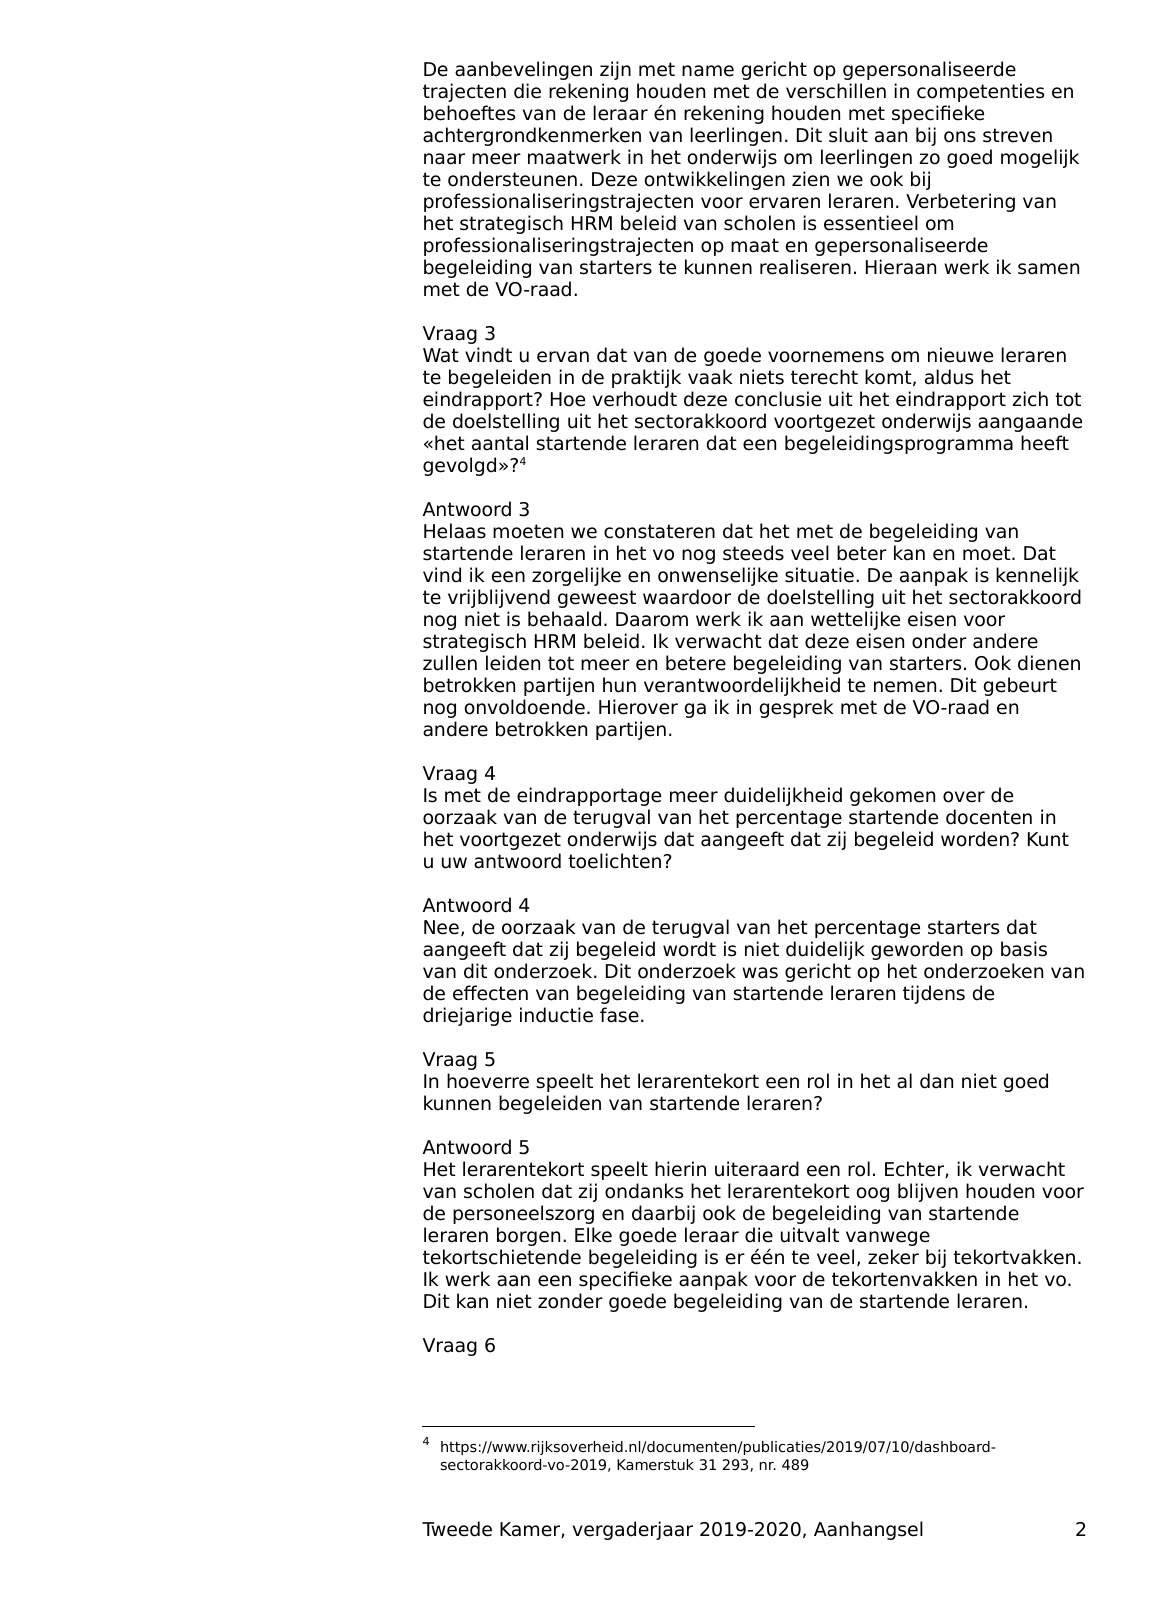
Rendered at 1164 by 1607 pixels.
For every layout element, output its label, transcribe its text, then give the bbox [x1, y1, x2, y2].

text Is met de eindrapportage meer duidelijkheid gekomen over de oorzaak van de terugval van het percentage startende docenten in het voortgezet onderwijs dat aangeeft dat zij begeleid worden? Kunt u uw antwoord toelichten? [422, 785, 1087, 873]
text Vraag 4 [422, 763, 1087, 785]
text Antwoord 4 [422, 895, 1087, 917]
text https://www.rijksoverheid.nl/documenten/publicaties/2019/07/10/dashboard-sectorakkoord-vo-2019, Kamerstuk 31 293, nr. 489 [422, 1435, 1087, 1474]
text Antwoord 3 [422, 499, 1087, 521]
text Helaas moeten we constateren dat het met de begeleiding van startende leraren in het vo nog steeds veel beter kan en moet. Dat vind ik een zorgelijke en onwenselijke situatie. De aanpak is kennelijk te vrijblijvend geweest waardoor de doelstelling uit het sectorakkoord nog niet is behaald. Daarom werk ik aan wettelijke eisen voor strategisch HRM beleid. Ik verwacht dat deze eisen onder andere zullen leiden tot meer en betere begeleiding van starters. Ook dienen betrokken partijen hun verantwoordelijkheid te nemen. Dit gebeurt nog onvoldoende. Hierover ga ik in gesprek met de VO-raad en andere betrokken partijen. [422, 521, 1087, 741]
text Vraag 3 [422, 323, 1087, 345]
text Antwoord 5 [422, 1137, 1087, 1159]
text Vraag 6 [422, 1335, 1087, 1357]
text Nee, de oorzaak van de terugval van het percentage starters dat aangeeft dat zij begeleid wordt is niet duidelijk geworden op basis van dit onderzoek. Dit onderzoek was gericht op het onderzoeken van de effecten van begeleiding van startende leraren tijdens de driejarige inductie fase. [422, 917, 1087, 1027]
text Vraag 5 [422, 1049, 1087, 1071]
text Het lerarentekort speelt hierin uiteraard een rol. Echter, ik verwacht van scholen dat zij ondanks het lerarentekort oog blijven houden voor de personeelszorg en daarbij ook de begeleiding van startende leraren borgen. Elke goede leraar die uitvalt vanwege tekortschietende begeleiding is er één te veel, zeker bij tekortvakken. Ik werk aan een specifieke aanpak voor de tekortenvakken in het vo. Dit kan niet zonder goede begeleiding van de startende leraren. [422, 1159, 1087, 1313]
text In hoeverre speelt het lerarentekort een rol in het al dan niet goed kunnen begeleiden van startende leraren? [422, 1071, 1087, 1115]
text Wat vindt u ervan dat van de goede voornemens om nieuwe leraren te begeleiden in de praktijk vaak niets terecht komt, aldus het eindrapport? Hoe verhoudt deze conclusie uit het eindrapport zich tot de doelstelling uit het sectorakkoord voortgezet onderwijs aangaande «het aantal startende leraren dat een begeleidingsprogramma heeft gevolgd»? [422, 345, 1087, 477]
text De aanbevelingen zijn met name gericht op gepersonaliseerde trajecten die rekening houden met de verschillen in competenties en behoeftes van de leraar én rekening houden met specifieke achtergrondkenmerken van leerlingen. Dit sluit aan bij ons streven naar meer maatwerk in het onderwijs om leerlingen zo goed mogelijk te ondersteunen. Deze ontwikkelingen zien we ook bij professionaliseringstrajecten voor ervaren leraren. Verbetering van het strategisch HRM beleid van scholen is essentieel om professionaliseringstrajecten op maat en gepersonaliseerde begeleiding van starters te kunnen realiseren. Hieraan werk ik samen met de VO-raad. [422, 59, 1087, 301]
